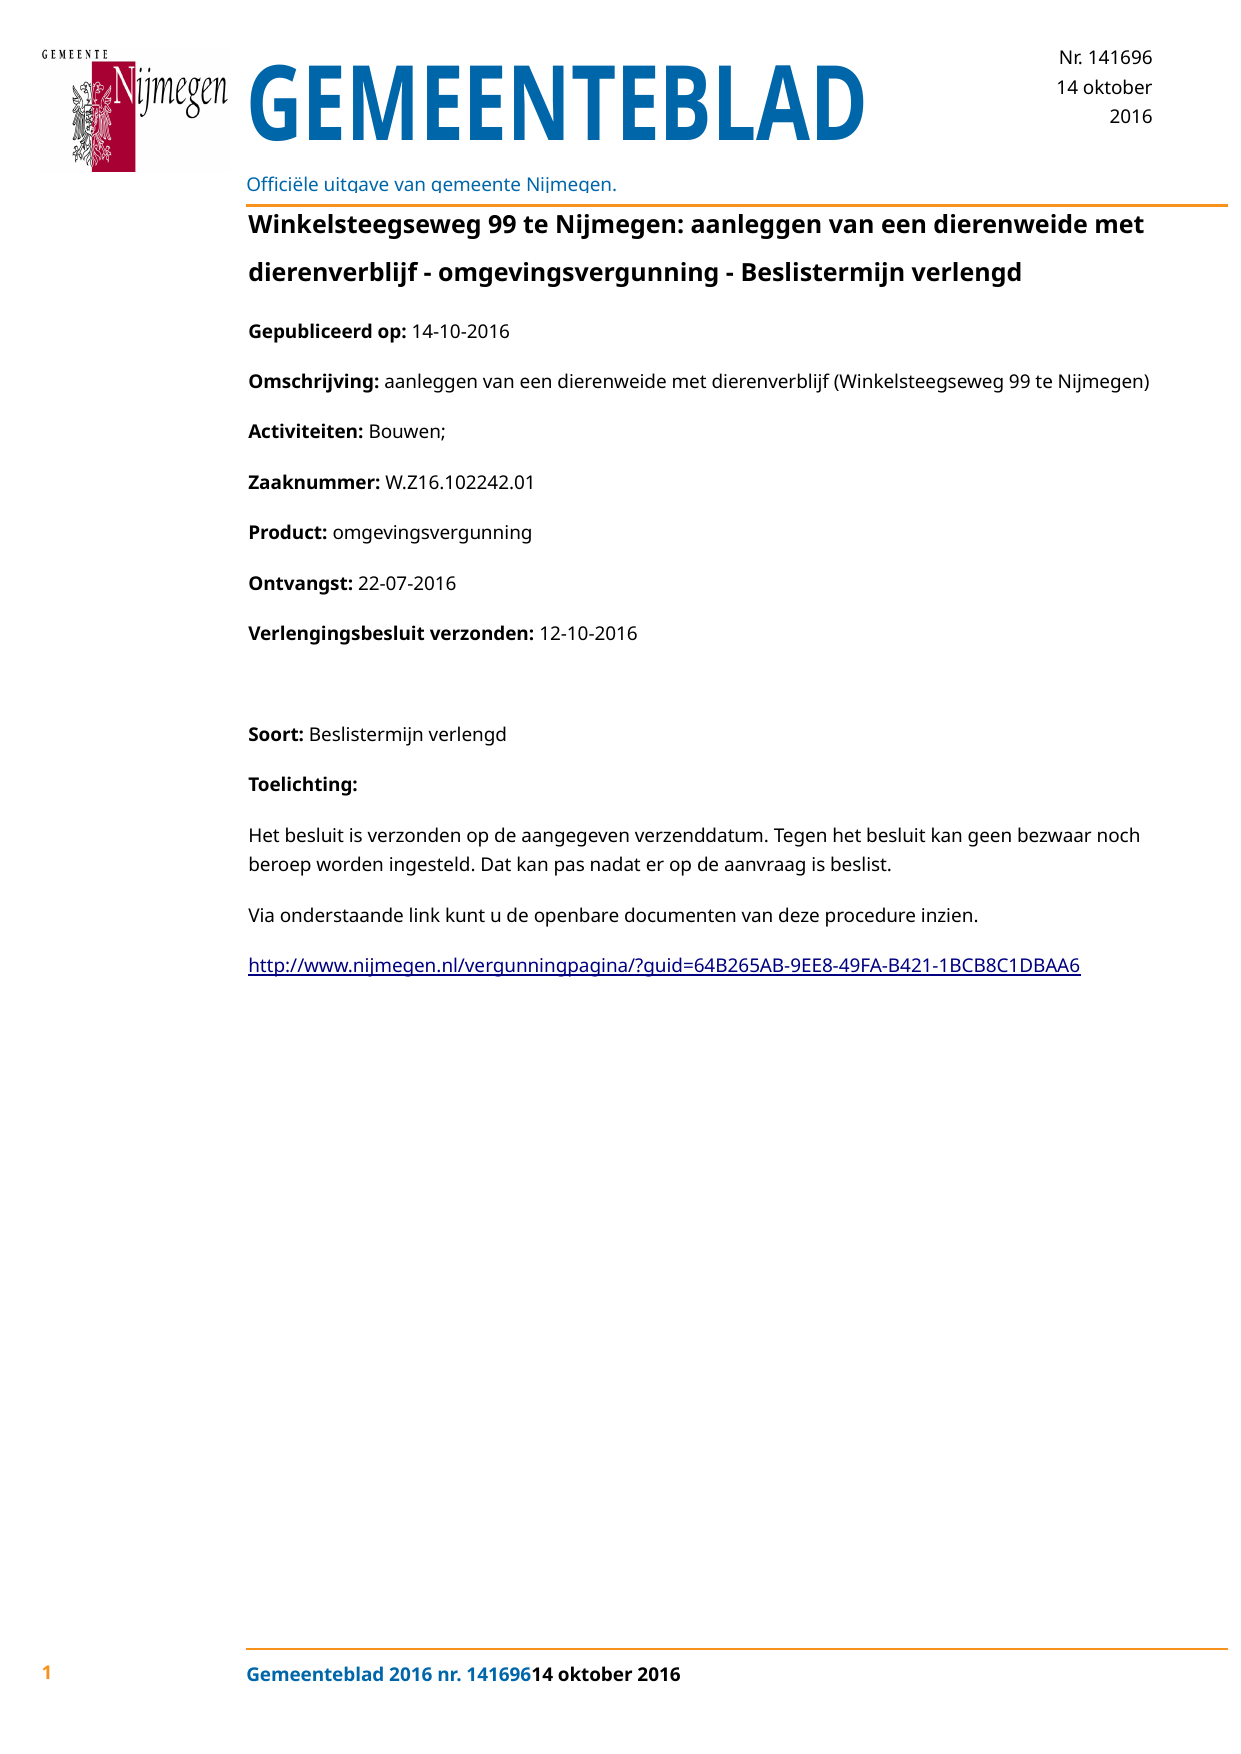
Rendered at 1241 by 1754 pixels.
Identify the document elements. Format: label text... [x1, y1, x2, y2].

picture [41, 47, 231, 172]
text Soort: Beslistermijn verlengd [248, 721, 1152, 747]
text Toelichting: [248, 772, 1152, 797]
text Verlengingsbesluit verzonden: 12-10-2016 [248, 620, 1152, 646]
text Product: omgevingsvergunning [248, 519, 1152, 545]
text Zaaknummer: W.Z16.102242.01 [248, 469, 1152, 495]
text Omschrijving: aanleggen van een dierenweide met dierenverblijf (Winkelsteegseweg 99 te Nijmegen) [248, 368, 1152, 394]
text Winkelsteegseweg 99 te Nijmegen: aanleggen van een dierenweide met dierenverblijf - omgevingsvergunning - Beslistermijn verlengd [248, 207, 1152, 288]
text Ontvangst: 22-07-2016 [248, 570, 1152, 596]
text http://www.nijmegen.nl/vergunningpagina/?guid=64B265AB-9EE8-49FA-B421-1BCB8C1DBAA6 [248, 952, 1152, 978]
text Activiteiten: Bouwen; [248, 419, 1152, 444]
text Gepubliceerd op: 14-10-2016 [248, 318, 1152, 344]
text Het besluit is verzonden op de aangegeven verzenddatum. Tegen het besluit kan geen bezwaar noch beroep worden ingesteld. Dat kan pas nadat er op de aanvraag is beslist. [248, 822, 1152, 877]
text Via onderstaande link kunt u de openbare documenten van deze procedure inzien. [248, 902, 1152, 928]
